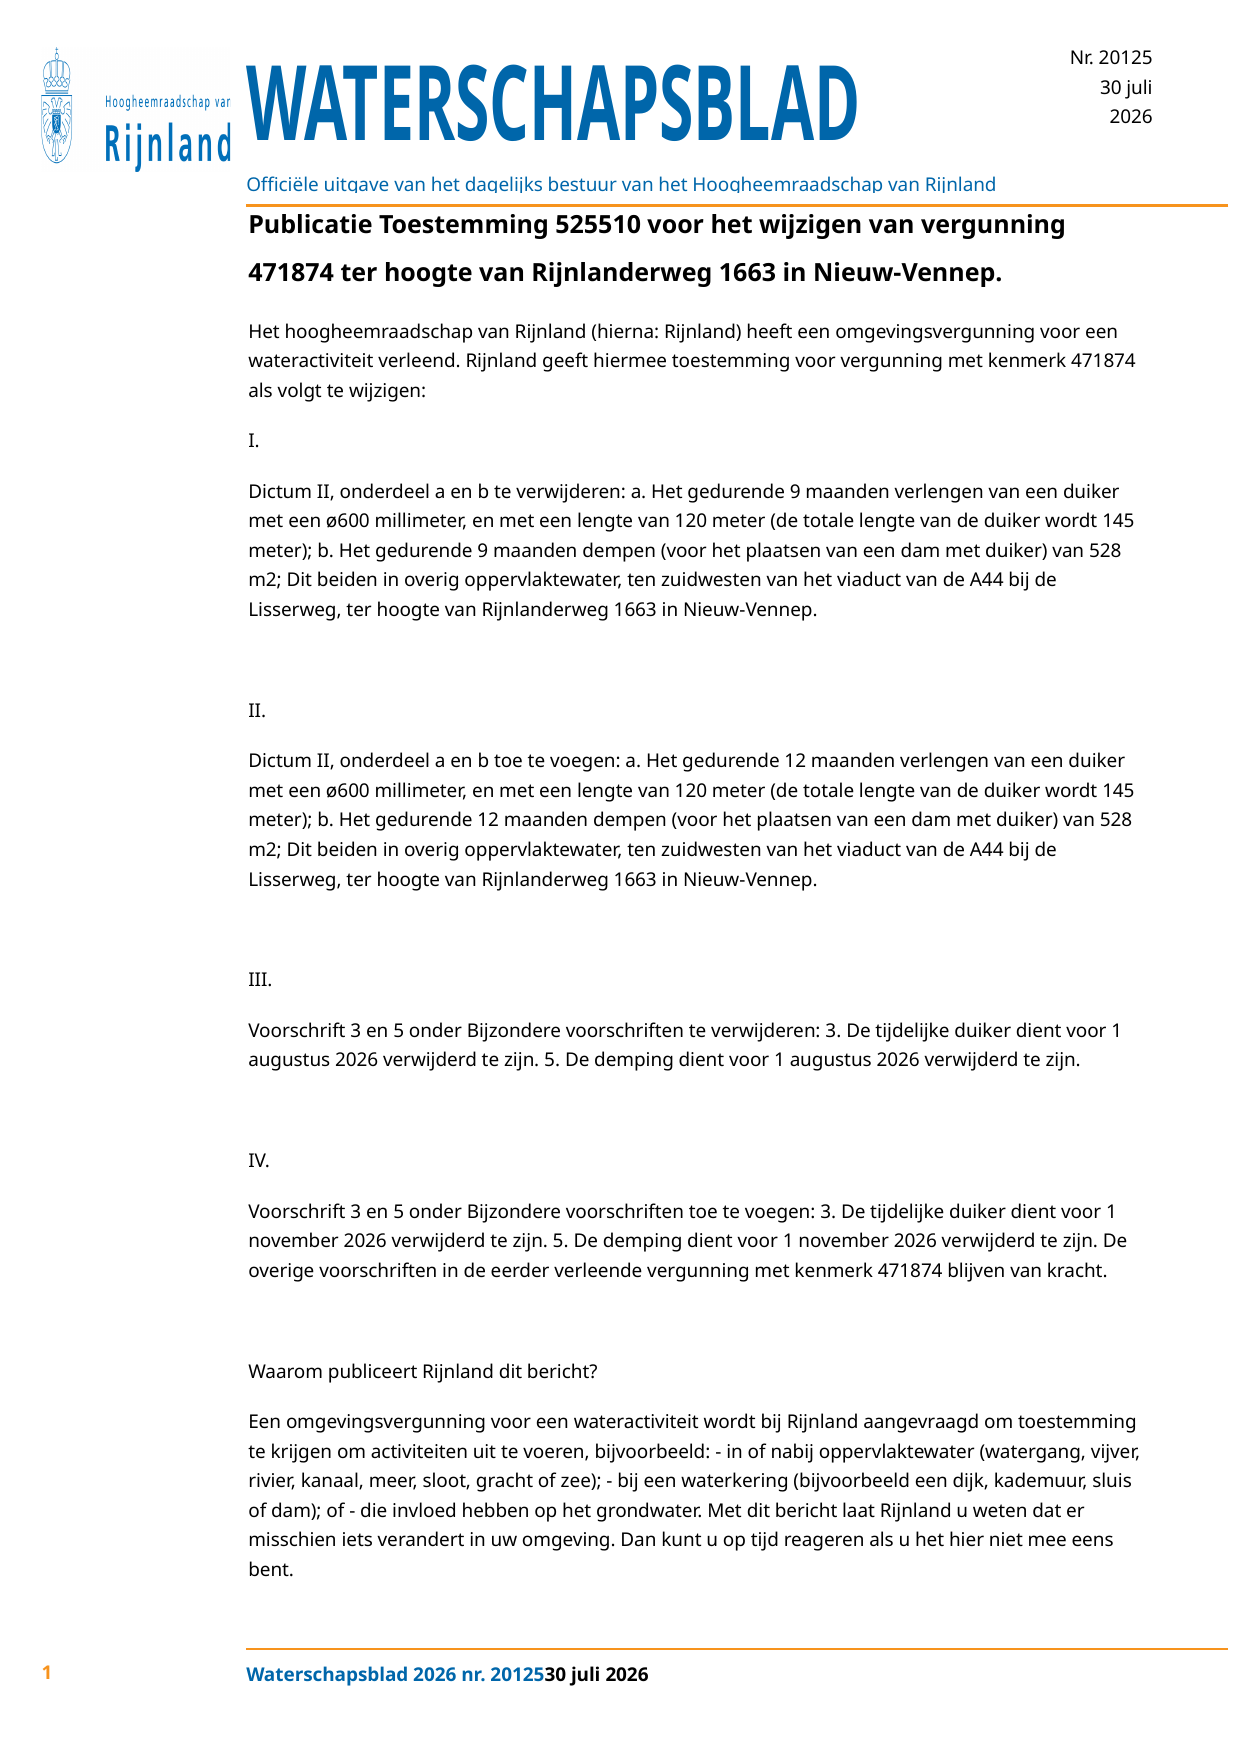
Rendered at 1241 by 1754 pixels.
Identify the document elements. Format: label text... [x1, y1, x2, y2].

text Het hoogheemraadschap van Rijnland (hierna: Rijnland) heeft een omgevingsvergunning voor een wateractiviteit verleend. Rijnland geeft hiermee toestemming voor vergunning met kenmerk 471874 als volgt te wijzigen: [248, 318, 1152, 403]
text II. [248, 697, 1152, 723]
text Dictum II, onderdeel a en b te verwijderen: a. Het gedurende 9 maanden verlengen van een duiker met een ø600 millimeter, en met een lengte van 120 meter (de totale lengte van de duiker wordt 145 meter); b. Het gedurende 9 maanden dempen (voor het plaatsen van een dam met duiker) van 528 m2; Dit beiden in overig oppervlaktewater, ten zuidwesten van het viaduct van de A44 bij de Lisserweg, ter hoogte van Rijnlanderweg 1663 in Nieuw-Vennep. [248, 478, 1152, 622]
text Publicatie Toestemming 525510 voor het wijzigen van vergunning 471874 ter hoogte van Rijnlanderweg 1663 in Nieuw-Vennep. [248, 207, 1152, 288]
text Voorschrift 3 en 5 onder Bijzondere voorschriften toe te voegen: 3. De tijdelijke duiker dient voor 1 november 2026 verwijderd te zijn. 5. De demping dient voor 1 november 2026 verwijderd te zijn. De overige voorschriften in de eerder verleende vergunning met kenmerk 471874 blijven van kracht. [248, 1198, 1152, 1283]
text Voorschrift 3 en 5 onder Bijzondere voorschriften te verwijderen: 3. De tijdelijke duiker dient voor 1 augustus 2026 verwijderd te zijn. 5. De demping dient voor 1 augustus 2026 verwijderd te zijn. [248, 1017, 1152, 1072]
text I. [248, 427, 1152, 453]
text IV. [248, 1147, 1152, 1173]
text Dictum II, onderdeel a en b toe te voegen: a. Het gedurende 12 maanden verlengen van een duiker met een ø600 millimeter, en met een lengte van 120 meter (de totale lengte van de duiker wordt 145 meter); b. Het gedurende 12 maanden dempen (voor het plaatsen van een dam met duiker) van 528 m2; Dit beiden in overig oppervlaktewater, ten zuidwesten van het viaduct van de A44 bij de Lisserweg, ter hoogte van Rijnlanderweg 1663 in Nieuw-Vennep. [248, 747, 1152, 892]
text Waarom publiceert Rijnland dit bericht? [248, 1358, 1152, 1384]
text Een omgevingsvergunning voor een wateractiviteit wordt bij Rijnland aangevraagd om toestemming te krijgen om activiteiten uit te voeren, bijvoorbeeld: - in of nabij oppervlaktewater (watergang, vijver, rivier, kanaal, meer, sloot, gracht of zee); - bij een waterkering (bijvoorbeeld een dijk, kademuur, sluis of dam); of - die invloed hebben op het grondwater. Met dit bericht laat Rijnland u weten dat er misschien iets verandert in uw omgeving. Dan kunt u op tijd reageren als u het hier niet mee eens bent. [248, 1408, 1152, 1582]
text III. [248, 967, 1152, 992]
picture [41, 47, 231, 172]
